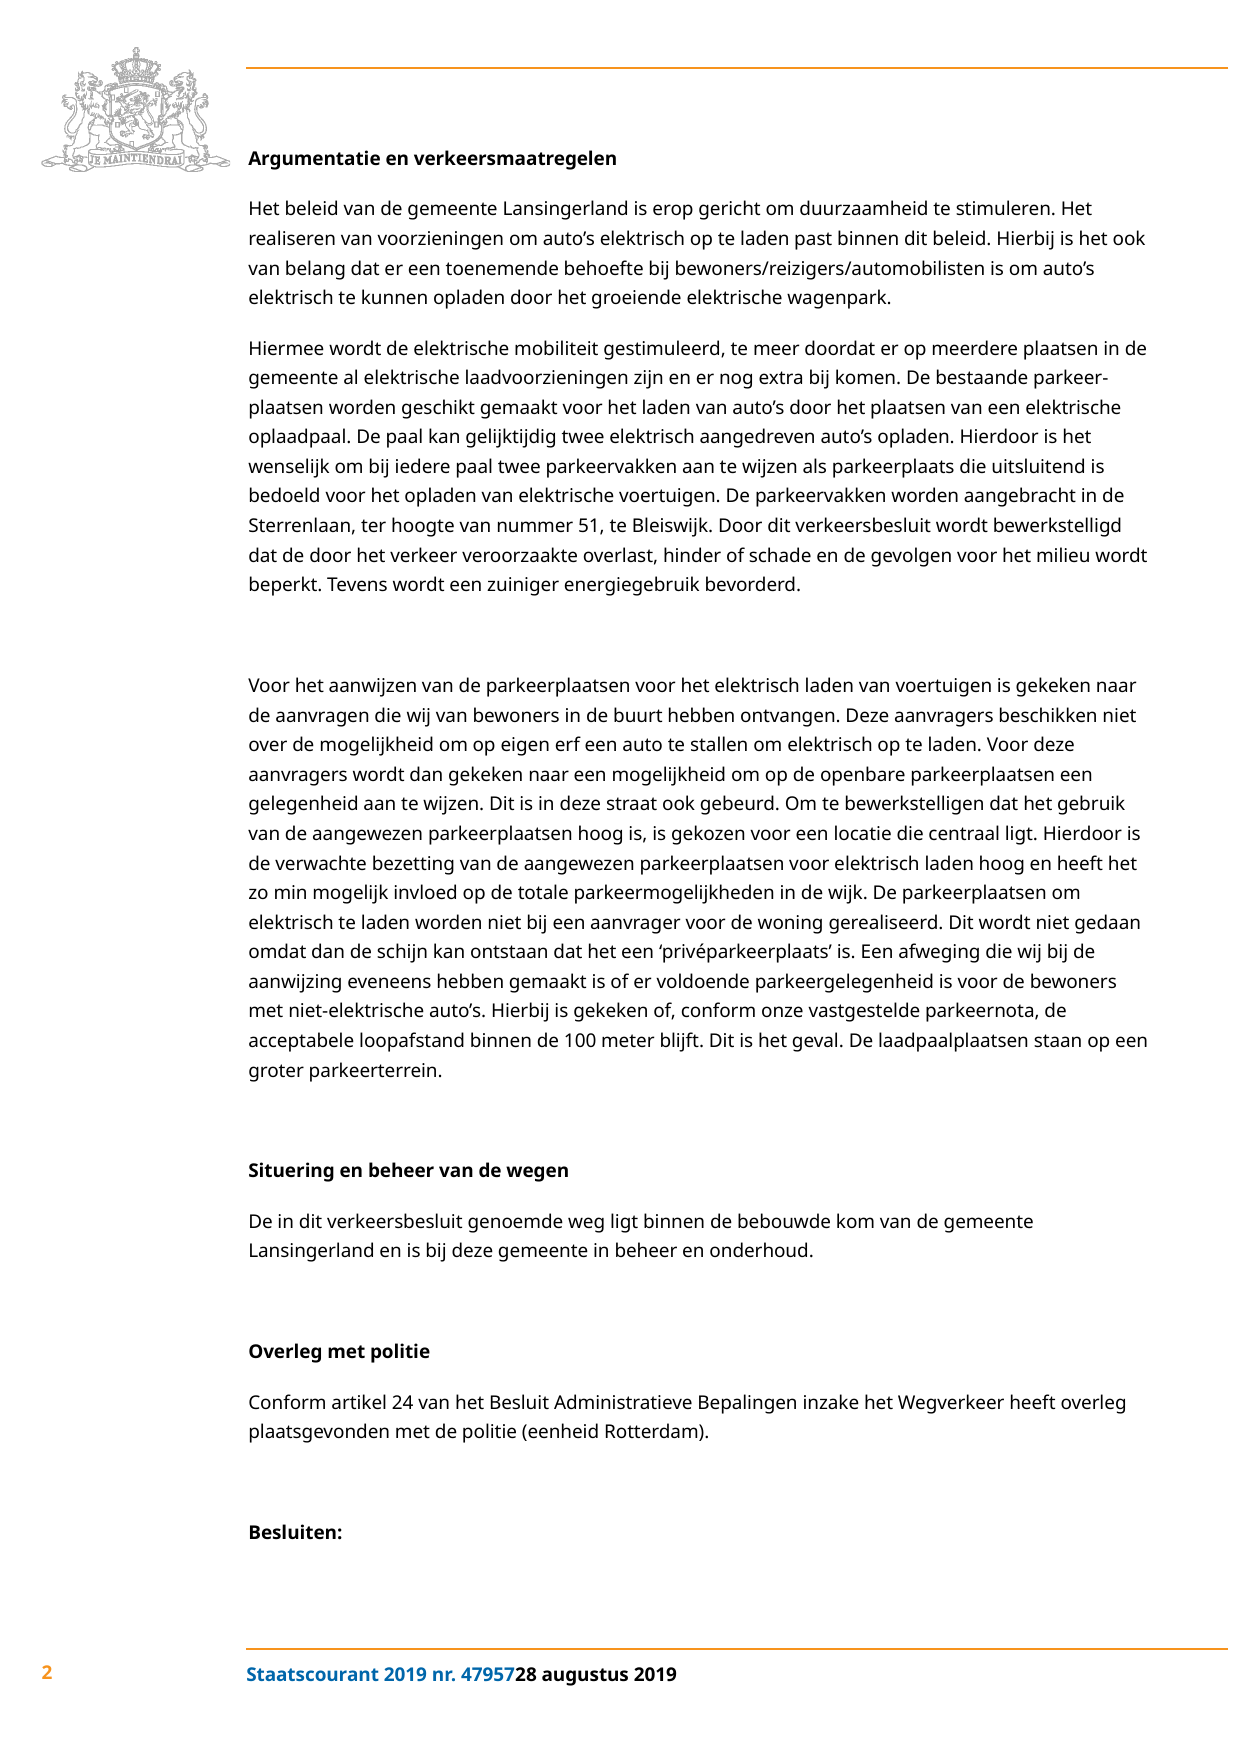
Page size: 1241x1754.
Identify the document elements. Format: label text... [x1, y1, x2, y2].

text Conform artikel 24 van het Besluit Administratieve Bepalingen inzake het Wegverkeer heeft overleg plaatsgevonden met de politie (eenheid Rotterdam). [248, 1389, 1152, 1444]
text Hiermee wordt de elektrische mobiliteit gestimuleerd, te meer doordat er op meerdere plaatsen in de gemeente al elektrische laadvoorzieningen zijn en er nog extra bij komen. De bestaande parkeer-plaatsen worden geschikt gemaakt voor het laden van auto’s door het plaatsen van een elektrische oplaadpaal. De paal kan gelijktijdig twee elektrisch aangedreven auto’s opladen. Hierdoor is het wenselijk om bij iedere paal twee parkeervakken aan te wijzen als parkeerplaats die uitsluitend is bedoeld voor het opladen van elektrische voertuigen. De parkeervakken worden aangebracht in de Sterrenlaan, ter hoogte van nummer 51, te Bleiswijk. Door dit verkeersbesluit wordt bewerkstelligd dat de door het verkeer veroorzaakte overlast, hinder of schade en de gevolgen voor het milieu wordt beperkt. Tevens wordt een zuiniger energiegebruik bevorderd. [248, 335, 1152, 597]
text Overleg met politie [248, 1338, 1152, 1364]
text De in dit verkeersbesluit genoemde weg ligt binnen de bebouwde kom van de gemeente Lansingerland en is bij deze gemeente in beheer en onderhoud. [248, 1208, 1152, 1263]
text Het beleid van de gemeente Lansingerland is erop gericht om duurzaamheid te stimuleren. Het realiseren van voorzieningen om auto’s elektrisch op te laden past binnen dit beleid. Hierbij is het ook van belang dat er een toenemende behoefte bij bewoners/reizigers/automobilisten is om auto’s elektrisch te kunnen opladen door het groeiende elektrische wagenpark. [248, 196, 1152, 310]
text Voor het aanwijzen van de parkeerplaatsen voor het elektrisch laden van voertuigen is gekeken naar de aanvragen die wij van bewoners in de buurt hebben ontvangen. Deze aanvragers beschikken niet over de mogelijkheid om op eigen erf een auto te stallen om elektrisch op te laden. Voor deze aanvragers wordt dan gekeken naar een mogelijkheid om op de openbare parkeerplaatsen een gelegenheid aan te wijzen. Dit is in deze straat ook gebeurd. Om te bewerkstelligen dat het gebruik van de aangewezen parkeerplaatsen hoog is, is gekozen voor een locatie die centraal ligt. Hierdoor is de verwachte bezetting van de aangewezen parkeerplaatsen voor elektrisch laden hoog en heeft het zo min mogelijk invloed op de totale parkeermogelijkheden in de wijk. De parkeerplaatsen om elektrisch te laden worden niet bij een aanvrager voor de woning gerealiseerd. Dit wordt niet gedaan omdat dan de schijn kan ontstaan dat het een ‘privéparkeerplaats’ is. Een afweging die wij bij de aanwijzing eveneens hebben gemaakt is of er voldoende parkeergelegenheid is voor de bewoners met niet-elektrische auto’s. Hierbij is gekeken of, conform onze vastgestelde parkeernota, de acceptabele loopafstand binnen de 100 meter blijft. Dit is het geval. De laadpaalplaatsen staan op een groter parkeerterrein. [248, 672, 1152, 1083]
picture [41, 47, 231, 172]
text Argumentatie en verkeersmaatregelen [248, 145, 1152, 171]
text Situering en beheer van de wegen [248, 1158, 1152, 1183]
text Besluiten: [248, 1519, 1152, 1545]
